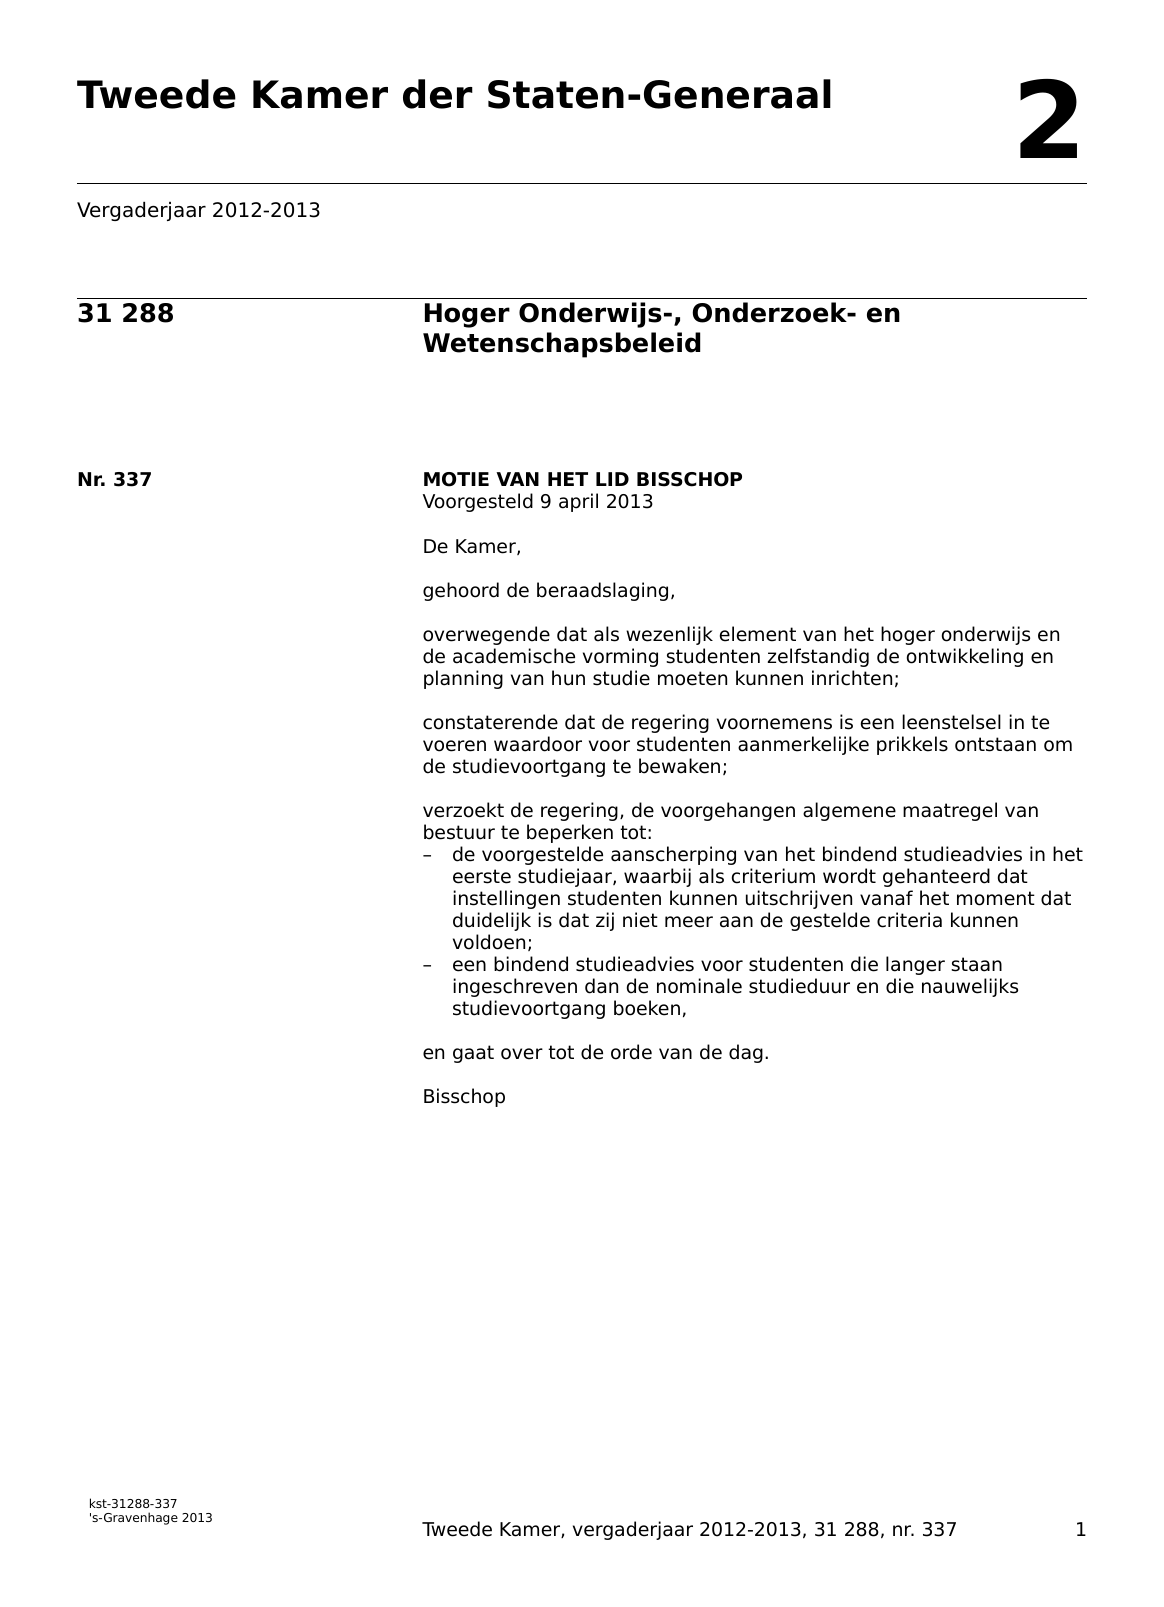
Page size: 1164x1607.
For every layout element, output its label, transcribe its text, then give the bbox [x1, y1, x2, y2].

text Voorgesteld 9 april 2013 [422, 491, 1087, 513]
text kst-31288-337 [88, 1497, 323, 1511]
table_header Tweede Kamer der Staten-Generaal [77, 59, 886, 183]
text – de voorgestelde aanscherping van het bindend studieadvies in het eerste studiejaar, waarbij als criterium wordt gehanteerd dat instellingen studenten kunnen uitschrijven vanaf het moment dat duidelijk is dat zij niet meer aan de gestelde criteria kunnen voldoen; [422, 844, 1087, 954]
text Bisschop [422, 1086, 1087, 1108]
text – een bindend studieadvies voor studenten die langer staan ingeschreven dan de nominale studieduur en die nauwelijks studievoortgang boeken, [422, 954, 1087, 1020]
text verzoekt de regering, de voorgehangen algemene maatregel van bestuur te beperken tot: [422, 800, 1087, 844]
text gehoord de beraadslaging, [422, 580, 1087, 602]
text constaterende dat de regering voornemens is een leenstelsel in te voeren waardoor voor studenten aanmerkelijke prikkels ontstaan om de studievoortgang te bewaken; [422, 712, 1087, 778]
text De Kamer, [422, 536, 1087, 557]
subtitle 31 288 Hoger Onderwijs-, Onderzoek- en Wetenschapsbeleid [77, 299, 1087, 358]
table_header 2 [886, 59, 1087, 183]
text overwegende dat als wezenlijk element van het hoger onderwijs en de academische vorming studenten zelfstandig de ontwikkeling en planning van hun studie moeten kunnen inrichten; [422, 624, 1087, 690]
text en gaat over tot de orde van de dag. [422, 1042, 1087, 1064]
text 's-Gravenhage 2013 [88, 1511, 323, 1525]
subtitle Nr. 337 MOTIE VAN HET LID BISSCHOP [77, 469, 1087, 491]
table_cell Vergaderjaar 2012-2013 [77, 184, 1087, 298]
